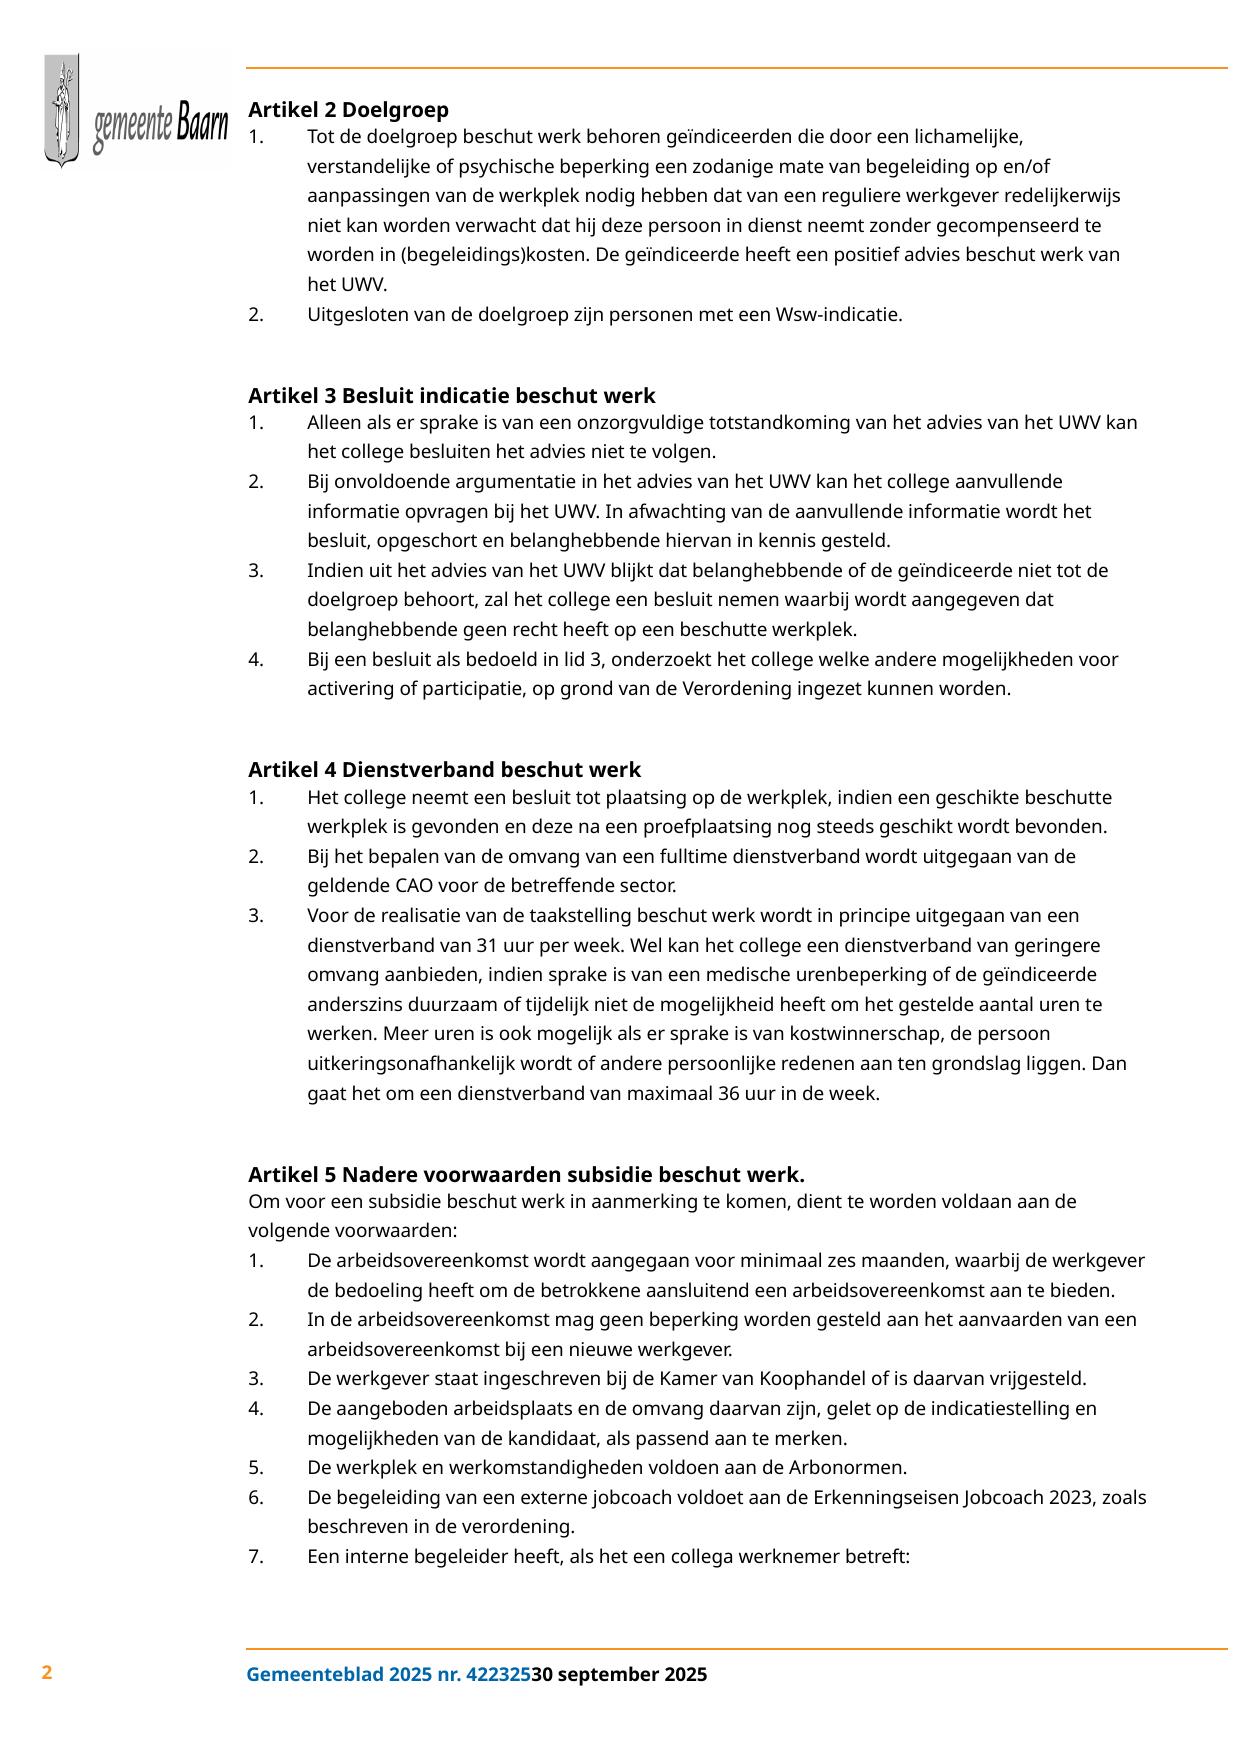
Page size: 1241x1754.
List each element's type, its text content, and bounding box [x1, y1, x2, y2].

list Bij onvoldoende argumentatie in het advies van het UWV kan het college aanvullende informatie opvragen bij het UWV. In afwachting van de aanvullende informatie wordt het besluit, opgeschort en belanghebbende hiervan in kennis gesteld. [248, 468, 1152, 553]
list Alleen als er sprake is van een onzorgvuldige totstandkoming van het advies van het UWV kan het college besluiten het advies niet te volgen. [248, 409, 1152, 464]
list Een interne begeleider heeft, als het een collega werknemer betreft: [248, 1543, 1152, 1569]
list In de arbeidsovereenkomst mag geen beperking worden gesteld aan het aanvaarden van een arbeidsovereenkomst bij een nieuwe werkgever. [248, 1306, 1152, 1362]
text Artikel 5 Nadere voorwaarden subsidie beschut werk. [248, 1160, 1152, 1188]
text Artikel 4 Dienstverband beschut werk [248, 755, 1152, 784]
list De werkgever staat ingeschreven bij de Kamer van Koophandel of is daarvan vrijgesteld. [248, 1366, 1152, 1391]
list Bij een besluit als bedoeld in lid 3, onderzoekt het college welke andere mogelijkheden voor activering of participatie, op grond van de Verordening ingezet kunnen worden. [248, 646, 1152, 701]
list De aangeboden arbeidsplaats en de omvang daarvan zijn, gelet op de indicatiestelling en mogelijkheden van de kandidaat, als passend aan te merken. [248, 1395, 1152, 1451]
list Het college neemt een besluit tot plaatsing op de werkplek, indien een geschikte beschutte werkplek is gevonden en deze na een proefplaatsing nog steeds geschikt wordt bevonden. [248, 784, 1152, 839]
list Uitgesloten van de doelgroep zijn personen met een Wsw-indicatie. [248, 301, 1152, 326]
text Om voor een subsidie beschut werk in aanmerking te komen, dient te worden voldaan aan de volgende voorwaarden: [248, 1188, 1152, 1243]
list De werkplek en werkomstandigheden voldoen aan de Arbonormen. [248, 1454, 1152, 1480]
list De arbeidsovereenkomst wordt aangegaan voor minimaal zes maanden, waarbij de werkgever de bedoeling heeft om de betrokkene aansluitend een arbeidsovereenkomst aan te bieden. [248, 1247, 1152, 1303]
text Artikel 2 Doelgroep [248, 95, 1152, 123]
text Artikel 3 Besluit indicatie beschut werk [248, 381, 1152, 409]
list Indien uit het advies van het UWV blijkt dat belanghebbende of de geïndiceerde niet tot de doelgroep behoort, zal het college een besluit nemen waarbij wordt aangegeven dat belanghebbende geen recht heeft op een beschutte werkplek. [248, 557, 1152, 642]
list Tot de doelgroep beschut werk behoren geïndiceerden die door een lichamelijke, verstandelijke of psychische beperking een zodanige mate van begeleiding op en/of aanpassingen van de werkplek nodig hebben dat van een reguliere werkgever redelijkerwijs niet kan worden verwacht dat hij deze persoon in dienst neemt zonder gecompenseerd te worden in (begeleidings)kosten. De geïndiceerde heeft een positief advies beschut werk van het UWV. [248, 123, 1152, 297]
picture [41, 47, 231, 172]
list Bij het bepalen van de omvang van een fulltime dienstverband wordt uitgegaan van de geldende CAO voor de betreffende sector. [248, 843, 1152, 898]
list Voor de realisatie van de taakstelling beschut werk wordt in principe uitgegaan van een dienstverband van 31 uur per week. Wel kan het college een dienstverband van geringere omvang aanbieden, indien sprake is van een medische urenbeperking of de geïndiceerde anderszins duurzaam of tijdelijk niet de mogelijkheid heeft om het gestelde aantal uren te werken. Meer uren is ook mogelijk als er sprake is van kostwinnerschap, de persoon uitkeringsonafhankelijk wordt of andere persoonlijke redenen aan ten grondslag liggen. Dan gaat het om een dienstverband van maximaal 36 uur in de week. [248, 902, 1152, 1105]
list De begeleiding van een externe jobcoach voldoet aan de Erkenningseisen Jobcoach 2023, zoals beschreven in de verordening. [248, 1484, 1152, 1539]
